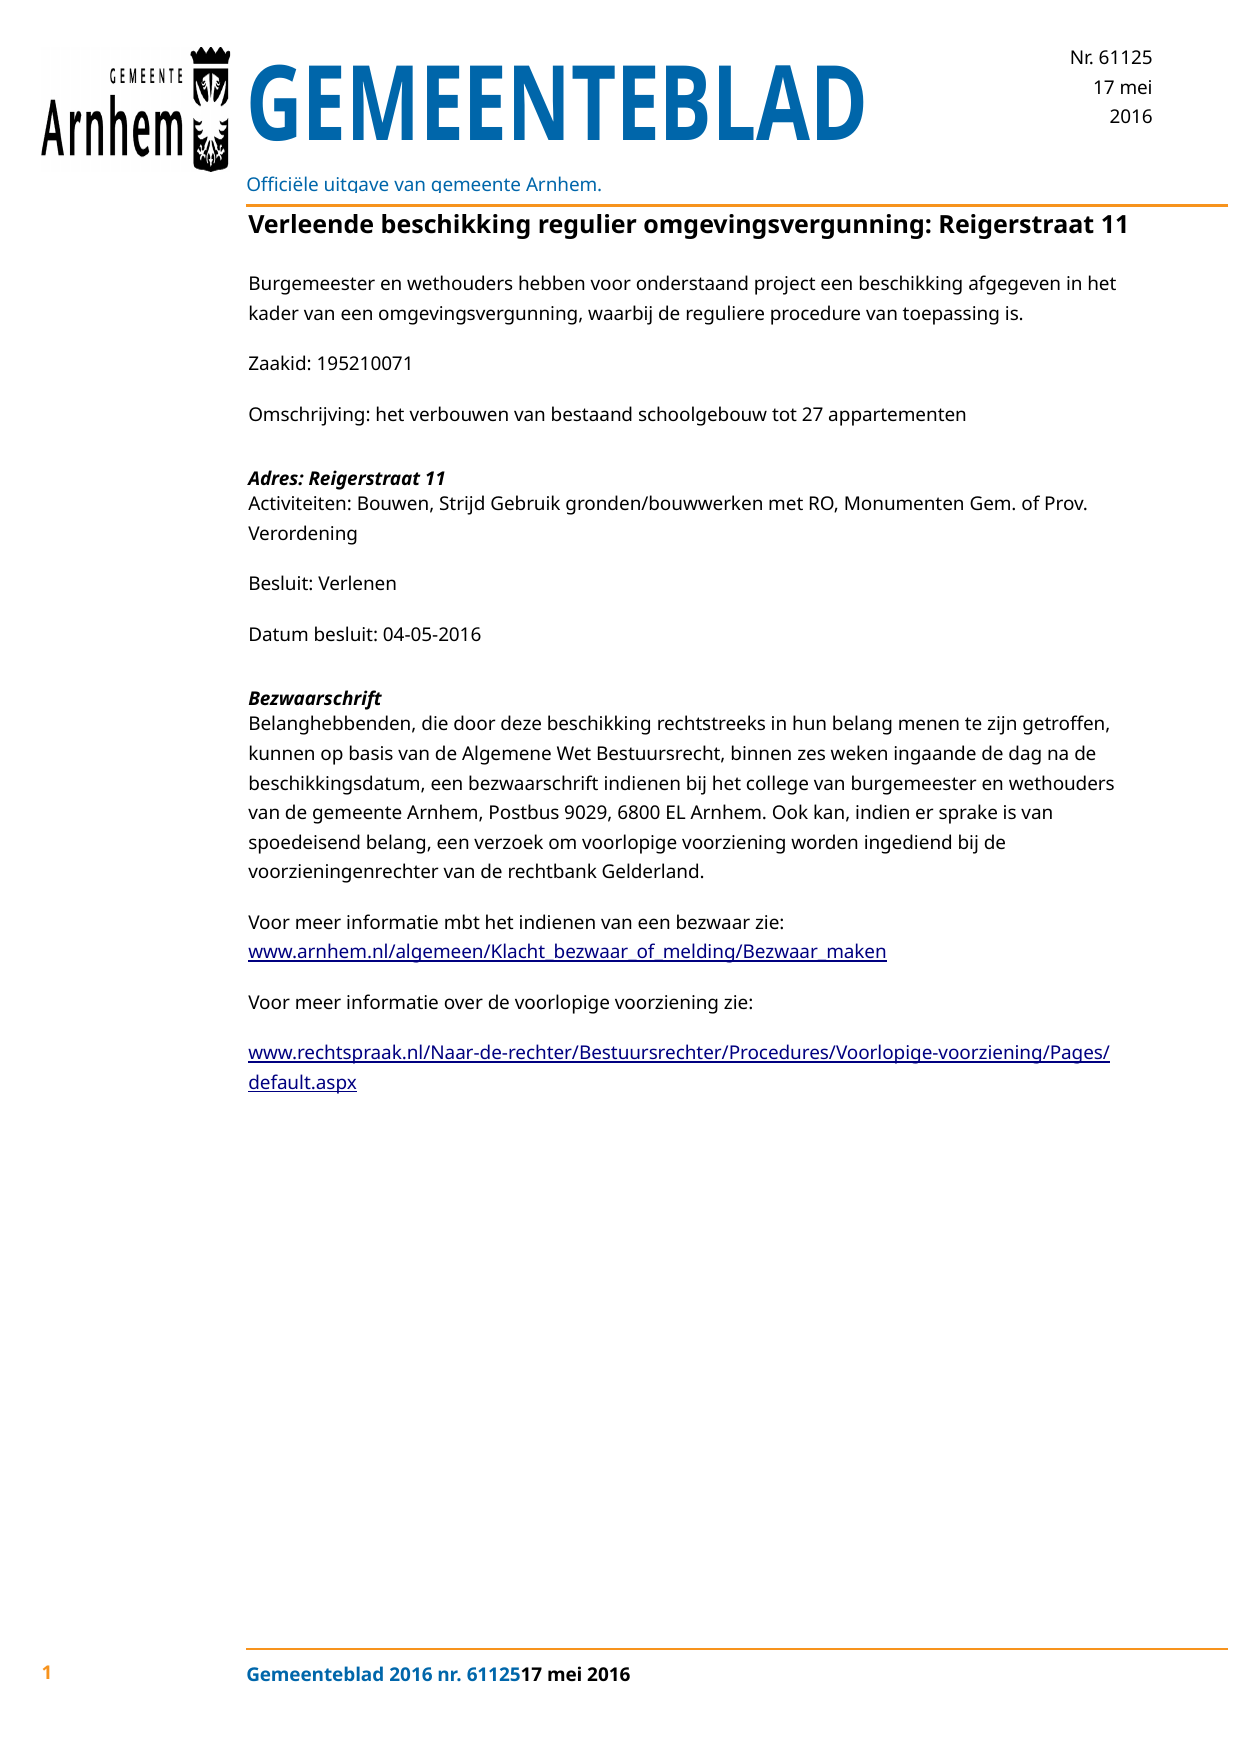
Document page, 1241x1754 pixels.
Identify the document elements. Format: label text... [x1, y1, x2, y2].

text Omschrijving: het verbouwen van bestaand schoolgebouw tot 27 appartementen [248, 401, 1152, 426]
text Besluit: Verlenen [248, 570, 1152, 596]
text Zaakid: 195210071 [248, 350, 1152, 376]
text Activiteiten: Bouwen, Strijd Gebruik gronden/bouwwerken met RO, Monumenten Gem. of Prov. Verordening [248, 490, 1152, 546]
text Voor meer informatie mbt het indienen van een bezwaar zie: www.arnhem.nl/algemeen/Klacht_bezwaar_of_melding/Bezwaar_maken [248, 909, 1152, 964]
text Belanghebbenden, die door deze beschikking rechtstreeks in hun belang menen te zijn getroffen, kunnen op basis van de Algemene Wet Bestuursrecht, binnen zes weken ingaande de dag na de beschikkingsdatum, een bezwaarschrift indienen bij het college van burgemeester en wethouders van de gemeente Arnhem, Postbus 9029, 6800 EL Arnhem. Ook kan, indien er sprake is van spoedeisend belang, een verzoek om voorlopige voorziening worden ingediend bij de voorzieningenrechter van de rechtbank Gelderland. [248, 711, 1152, 884]
text Datum besluit: 04-05-2016 [248, 621, 1152, 647]
text Voor meer informatie over de voorlopige voorziening zie: [248, 989, 1152, 1014]
text Verleende beschikking regulier omgevingsvergunning: Reigerstraat 11 [248, 207, 1152, 241]
text Adres: Reigerstraat 11 [248, 465, 1152, 490]
picture [41, 47, 231, 172]
text Burgemeester en wethouders hebben voor onderstaand project een beschikking afgegeven in het kader van een omgevingsvergunning, waarbij de reguliere procedure van toepassing is. [248, 270, 1152, 326]
text www.rechtspraak.nl/Naar-de-rechter/Bestuursrechter/Procedures/Voorlopige-voorziening/Pages/default.aspx [248, 1039, 1152, 1094]
text Bezwaarschrift [248, 685, 1152, 711]
